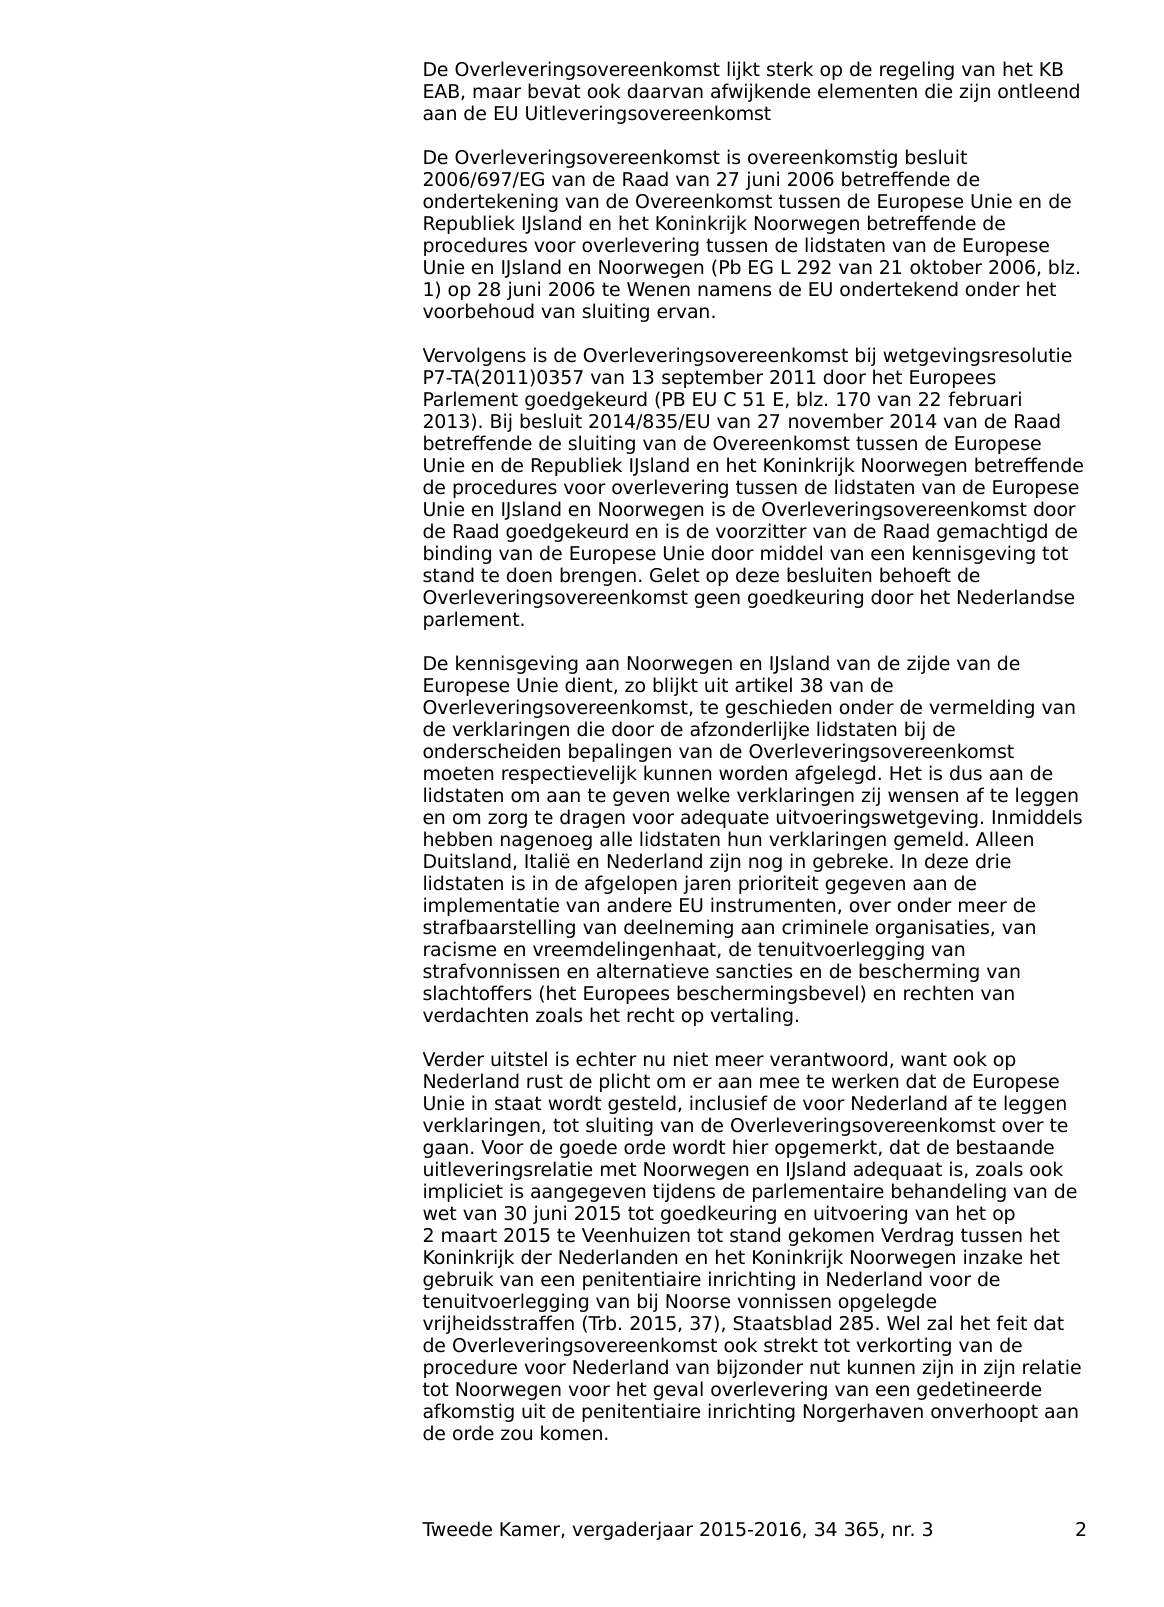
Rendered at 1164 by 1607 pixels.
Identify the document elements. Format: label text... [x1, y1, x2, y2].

text De Overleveringsovereenkomst is overeenkomstig besluit 2006/697/EG van de Raad van 27 juni 2006 betreffende de ondertekening van de Overeenkomst tussen de Europese Unie en de Republiek IJsland en het Koninkrijk Noorwegen betreffende de procedures voor overlevering tussen de lidstaten van de Europese Unie en IJsland en Noorwegen (Pb EG L 292 van 21 oktober 2006, blz. 1) op 28 juni 2006 te Wenen namens de EU ondertekend onder het voorbehoud van sluiting ervan. [422, 147, 1087, 323]
text De kennisgeving aan Noorwegen en IJsland van de zijde van de Europese Unie dient, zo blijkt uit artikel 38 van de Overleveringsovereenkomst, te geschieden onder de vermelding van de verklaringen die door de afzonderlijke lidstaten bij de onderscheiden bepalingen van de Overleveringsovereenkomst moeten respectievelijk kunnen worden afgelegd. Het is dus aan de lidstaten om aan te geven welke verklaringen zij wensen af te leggen en om zorg te dragen voor adequate uitvoeringswetgeving. Inmiddels hebben nagenoeg alle lidstaten hun verklaringen gemeld. Alleen Duitsland, Italië en Nederland zijn nog in gebreke. In deze drie lidstaten is in de afgelopen jaren prioriteit gegeven aan de implementatie van andere EU instrumenten, over onder meer de strafbaarstelling van deelneming aan criminele organisaties, van racisme en vreemdelingenhaat, de tenuitvoerlegging van strafvonnissen en alternatieve sancties en de bescherming van slachtoffers (het Europees beschermingsbevel) en rechten van verdachten zoals het recht op vertaling. [422, 653, 1087, 1027]
text Verder uitstel is echter nu niet meer verantwoord, want ook op Nederland rust de plicht om er aan mee te werken dat de Europese Unie in staat wordt gesteld, inclusief de voor Nederland af te leggen verklaringen, tot sluiting van de Overleveringsovereenkomst over te gaan. Voor de goede orde wordt hier opgemerkt, dat de bestaande uitleveringsrelatie met Noorwegen en IJsland adequaat is, zoals ook impliciet is aangegeven tijdens de parlementaire behandeling van de wet van 30 juni 2015 tot goedkeuring en uitvoering van het op 2 maart 2015 te Veenhuizen tot stand gekomen Verdrag tussen het Koninkrijk der Nederlanden en het Koninkrijk Noorwegen inzake het gebruik van een penitentiaire inrichting in Nederland voor de tenuitvoerlegging van bij Noorse vonnissen opgelegde vrijheidsstraffen (Trb. 2015, 37), Staatsblad 285. Wel zal het feit dat de Overleveringsovereenkomst ook strekt tot verkorting van de procedure voor Nederland van bijzonder nut kunnen zijn in zijn relatie tot Noorwegen voor het geval overlevering van een gedetineerde afkomstig uit de penitentiaire inrichting Norgerhaven onverhoopt aan de orde zou komen. [422, 1049, 1087, 1444]
text Vervolgens is de Overleveringsovereenkomst bij wetgevingsresolutie P7-TA(2011)0357 van 13 september 2011 door het Europees Parlement goedgekeurd (PB EU C 51 E, blz. 170 van 22 februari 2013). Bij besluit 2014/835/EU van 27 november 2014 van de Raad betreffende de sluiting van de Overeenkomst tussen de Europese Unie en de Republiek IJsland en het Koninkrijk Noorwegen betreffende de procedures voor overlevering tussen de lidstaten van de Europese Unie en IJsland en Noorwegen is de Overleveringsovereenkomst door de Raad goedgekeurd en is de voorzitter van de Raad gemachtigd de binding van de Europese Unie door middel van een kennisgeving tot stand te doen brengen. Gelet op deze besluiten behoeft de Overleveringsovereenkomst geen goedkeuring door het Nederlandse parlement. [422, 345, 1087, 631]
text De Overleveringsovereenkomst lijkt sterk op de regeling van het KB EAB, maar bevat ook daarvan afwijkende elementen die zijn ontleend aan de EU Uitleveringsovereenkomst [422, 59, 1087, 125]
